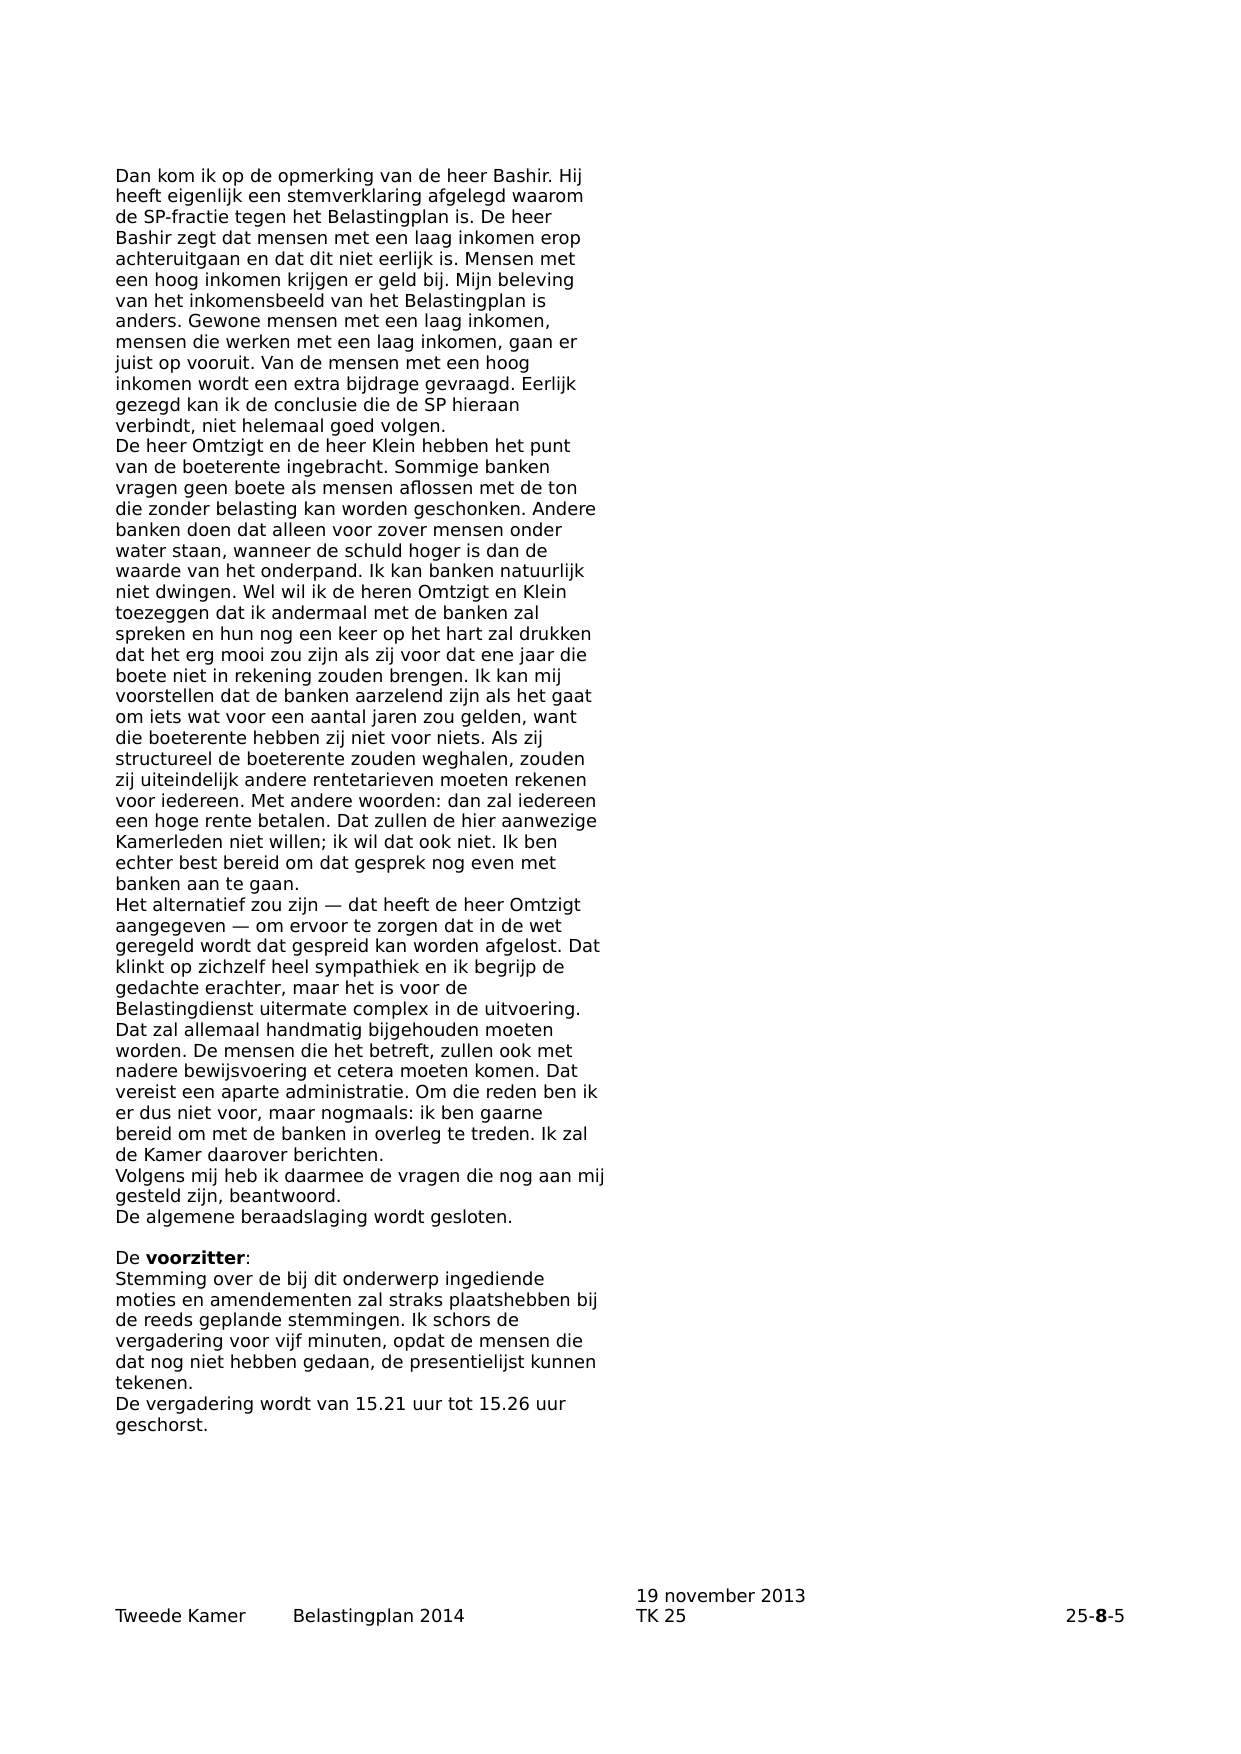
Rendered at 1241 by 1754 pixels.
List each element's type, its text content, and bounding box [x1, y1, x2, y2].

text De vergadering wordt van 15.21 uur tot 15.26 uur geschorst. [115, 1393, 605, 1435]
text De heer Omtzigt en de heer Klein hebben het punt van de boeterente ingebracht. Sommige banken vragen geen boete als mensen aflossen met de ton die zonder belasting kan worden geschonken. Andere banken doen dat alleen voor zover mensen onder water staan, wanneer de schuld hoger is dan de waarde van het onderpand. Ik kan banken natuurlijk niet dwingen. Wel wil ik de heren Omtzigt en Klein toezeggen dat ik andermaal met de banken zal spreken en hun nog een keer op het hart zal drukken dat het erg mooi zou zijn als zij voor dat ene jaar die boete niet in rekening zouden brengen. Ik kan mij voorstellen dat de banken aarzelend zijn als het gaat om iets wat voor een aantal jaren zou gelden, want die boeterente hebben zij niet voor niets. Als zij structureel de boeterente zouden weghalen, zouden zij uiteindelijk andere rentetarieven moeten rekenen voor iedereen. Met andere woorden: dan zal iedereen een hoge rente betalen. Dat zullen de hier aanwezige Kamerleden niet willen; ik wil dat ook niet. Ik ben echter best bereid om dat gesprek nog even met banken aan te gaan. [115, 436, 605, 894]
text Dan kom ik op de opmerking van de heer Bashir. Hij heeft eigenlijk een stemverklaring afgelegd waarom de SP-fractie tegen het Belastingplan is. De heer Bashir zegt dat mensen met een laag inkomen erop achteruitgaan en dat dit niet eerlijk is. Mensen met een hoog inkomen krijgen er geld bij. Mijn beleving van het inkomensbeeld van het Belastingplan is anders. Gewone mensen met een laag inkomen, mensen die werken met een laag inkomen, gaan er juist op vooruit. Van de mensen met een hoog inkomen wordt een extra bijdrage gevraagd. Eerlijk gezegd kan ik de conclusie die de SP hieraan verbindt, niet helemaal goed volgen. [115, 165, 605, 436]
text Het alternatief zou zijn — dat heeft de heer Omtzigt aangegeven — om ervoor te zorgen dat in de wet geregeld wordt dat gespreid kan worden afgelost. Dat klinkt op zichzelf heel sympathiek en ik begrijp de gedachte erachter, maar het is voor de Belastingdienst uitermate complex in de uitvoering. Dat zal allemaal handmatig bijgehouden moeten worden. De mensen die het betreft, zullen ook met nadere bewijsvoering et cetera moeten komen. Dat vereist een aparte administratie. Om die reden ben ik er dus niet voor, maar nogmaals: ik ben gaarne bereid om met de banken in overleg te treden. Ik zal de Kamer daarover berichten. [115, 894, 605, 1165]
text De voorzitter: [115, 1248, 605, 1268]
text De algemene beraadslaging wordt gesloten. [115, 1207, 605, 1228]
text Stemming over de bij dit onderwerp ingediende moties en amendementen zal straks plaatshebben bij de reeds geplande stemmingen. Ik schors de vergadering voor vijf minuten, opdat de mensen die dat nog niet hebben gedaan, de presentielijst kunnen tekenen. [115, 1268, 605, 1393]
text Volgens mij heb ik daarmee de vragen die nog aan mij gesteld zijn, beantwoord. [115, 1165, 605, 1207]
